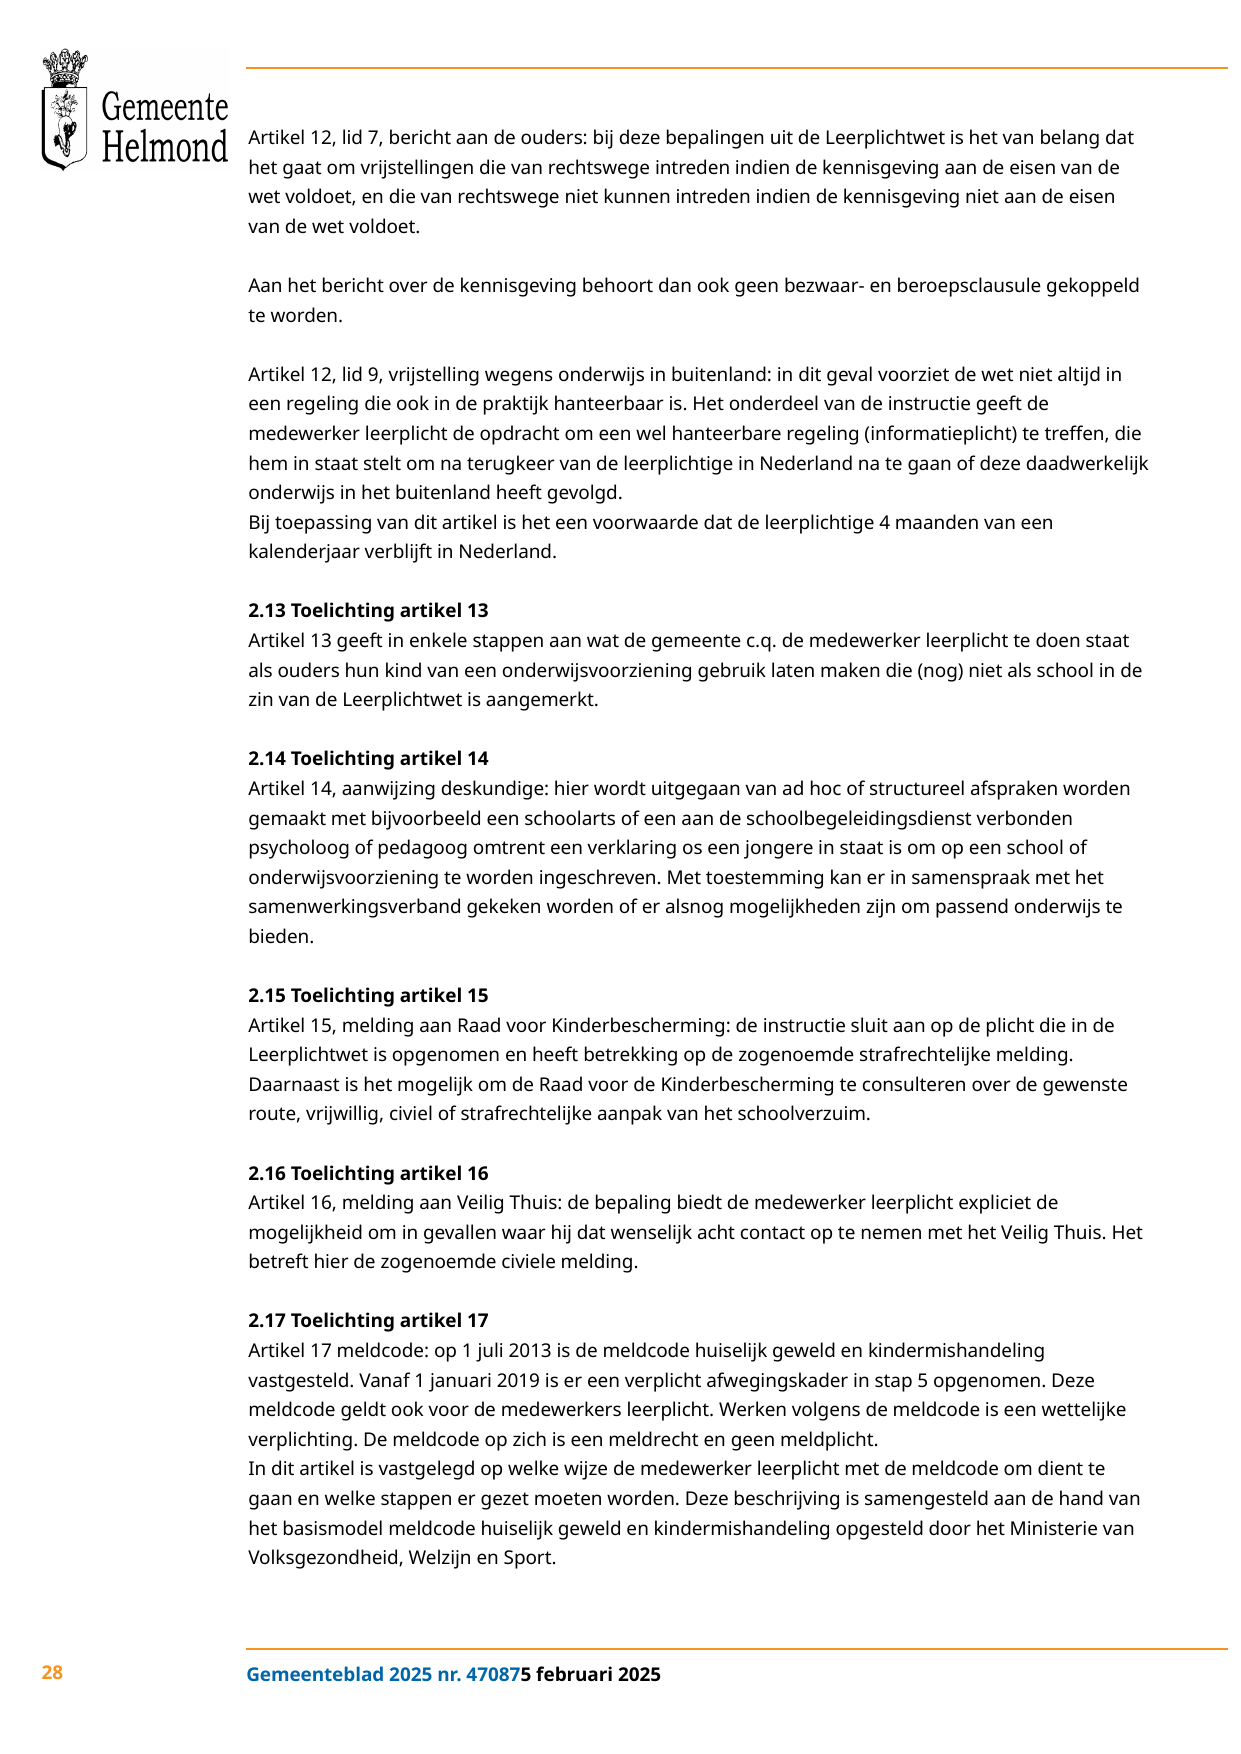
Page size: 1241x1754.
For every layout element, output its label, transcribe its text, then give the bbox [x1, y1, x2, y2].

text Aan het bericht over de kennisgeving behoort dan ook geen bezwaar- en beroepsclausule gekoppeld te worden. [248, 272, 1152, 328]
text 2.15 Toelichting artikel 15 [248, 982, 1152, 1008]
picture [41, 47, 231, 172]
text Artikel 14, aanwijzing deskundige: hier wordt uitgegaan van ad hoc of structureel afspraken worden gemaakt met bijvoorbeeld een schoolarts of een aan de schoolbegeleidingsdienst verbonden psycholoog of pedagoog omtrent een verklaring os een jongere in staat is om op een school of onderwijsvoorziening te worden ingeschreven. Met toestemming kan er in samenspraak met het samenwerkingsverband gekeken worden of er alsnog mogelijkheden zijn om passend onderwijs te bieden. [248, 775, 1152, 949]
text Artikel 17 meldcode: op 1 juli 2013 is de meldcode huiselijk geweld en kindermishandeling vastgesteld. Vanaf 1 januari 2019 is er een verplicht afwegingskader in stap 5 opgenomen. Deze meldcode geldt ook voor de medewerkers leerplicht. Werken volgens de meldcode is een wettelijke verplichting. De meldcode op zich is een meldrecht en geen meldplicht. [248, 1337, 1152, 1452]
text Artikel 12, lid 7, bericht aan de ouders: bij deze bepalingen uit de Leerplichtwet is het van belang dat het gaat om vrijstellingen die van rechtswege intreden indien de kennisgeving aan de eisen van de wet voldoet, en die van rechtswege niet kunnen intreden indien de kennisgeving niet aan de eisen van de wet voldoet. [248, 124, 1152, 239]
text Artikel 13 geeft in enkele stappen aan wat de gemeente c.q. de medewerker leerplicht te doen staat als ouders hun kind van een onderwijsvoorziening gebruik laten maken die (nog) niet als school in de zin van de Leerplichtwet is aangemerkt. [248, 627, 1152, 712]
text Artikel 16, melding aan Veilig Thuis: de bepaling biedt de medewerker leerplicht expliciet de mogelijkheid om in gevallen waar hij dat wenselijk acht contact op te nemen met het Veilig Thuis. Het betreft hier de zogenoemde civiele melding. [248, 1189, 1152, 1274]
text Artikel 15, melding aan Raad voor Kinderbescherming: de instructie sluit aan op de plicht die in de Leerplichtwet is opgenomen en heeft betrekking op de zogenoemde strafrechtelijke melding. Daarnaast is het mogelijk om de Raad voor de Kinderbescherming te consulteren over de gewenste route, vrijwillig, civiel of strafrechtelijke aanpak van het schoolverzuim. [248, 1012, 1152, 1126]
text 2.14 Toelichting artikel 14 [248, 746, 1152, 771]
text In dit artikel is vastgelegd op welke wijze de medewerker leerplicht met de meldcode om dient te gaan en welke stappen er gezet moeten worden. Deze beschrijving is samengesteld aan de hand van het basismodel meldcode huiselijk geweld en kindermishandeling opgesteld door het Ministerie van Volksgezondheid, Welzijn en Sport. [248, 1456, 1152, 1570]
text 2.16 Toelichting artikel 16 [248, 1160, 1152, 1186]
text 2.13 Toelichting artikel 13 [248, 598, 1152, 623]
text Bij toepassing van dit artikel is het een voorwaarde dat de leerplichtige 4 maanden van een kalenderjaar verblijft in Nederland. [248, 509, 1152, 564]
text Artikel 12, lid 9, vrijstelling wegens onderwijs in buitenland: in dit geval voorziet de wet niet altijd in een regeling die ook in de praktijk hanteerbaar is. Het onderdeel van de instructie geeft de medewerker leerplicht de opdracht om een wel hanteerbare regeling (informatieplicht) te treffen, die hem in staat stelt om na terugkeer van de leerplichtige in Nederland na te gaan of deze daadwerkelijk onderwijs in het buitenland heeft gevolgd. [248, 361, 1152, 505]
text 2.17 Toelichting artikel 17 [248, 1308, 1152, 1333]
